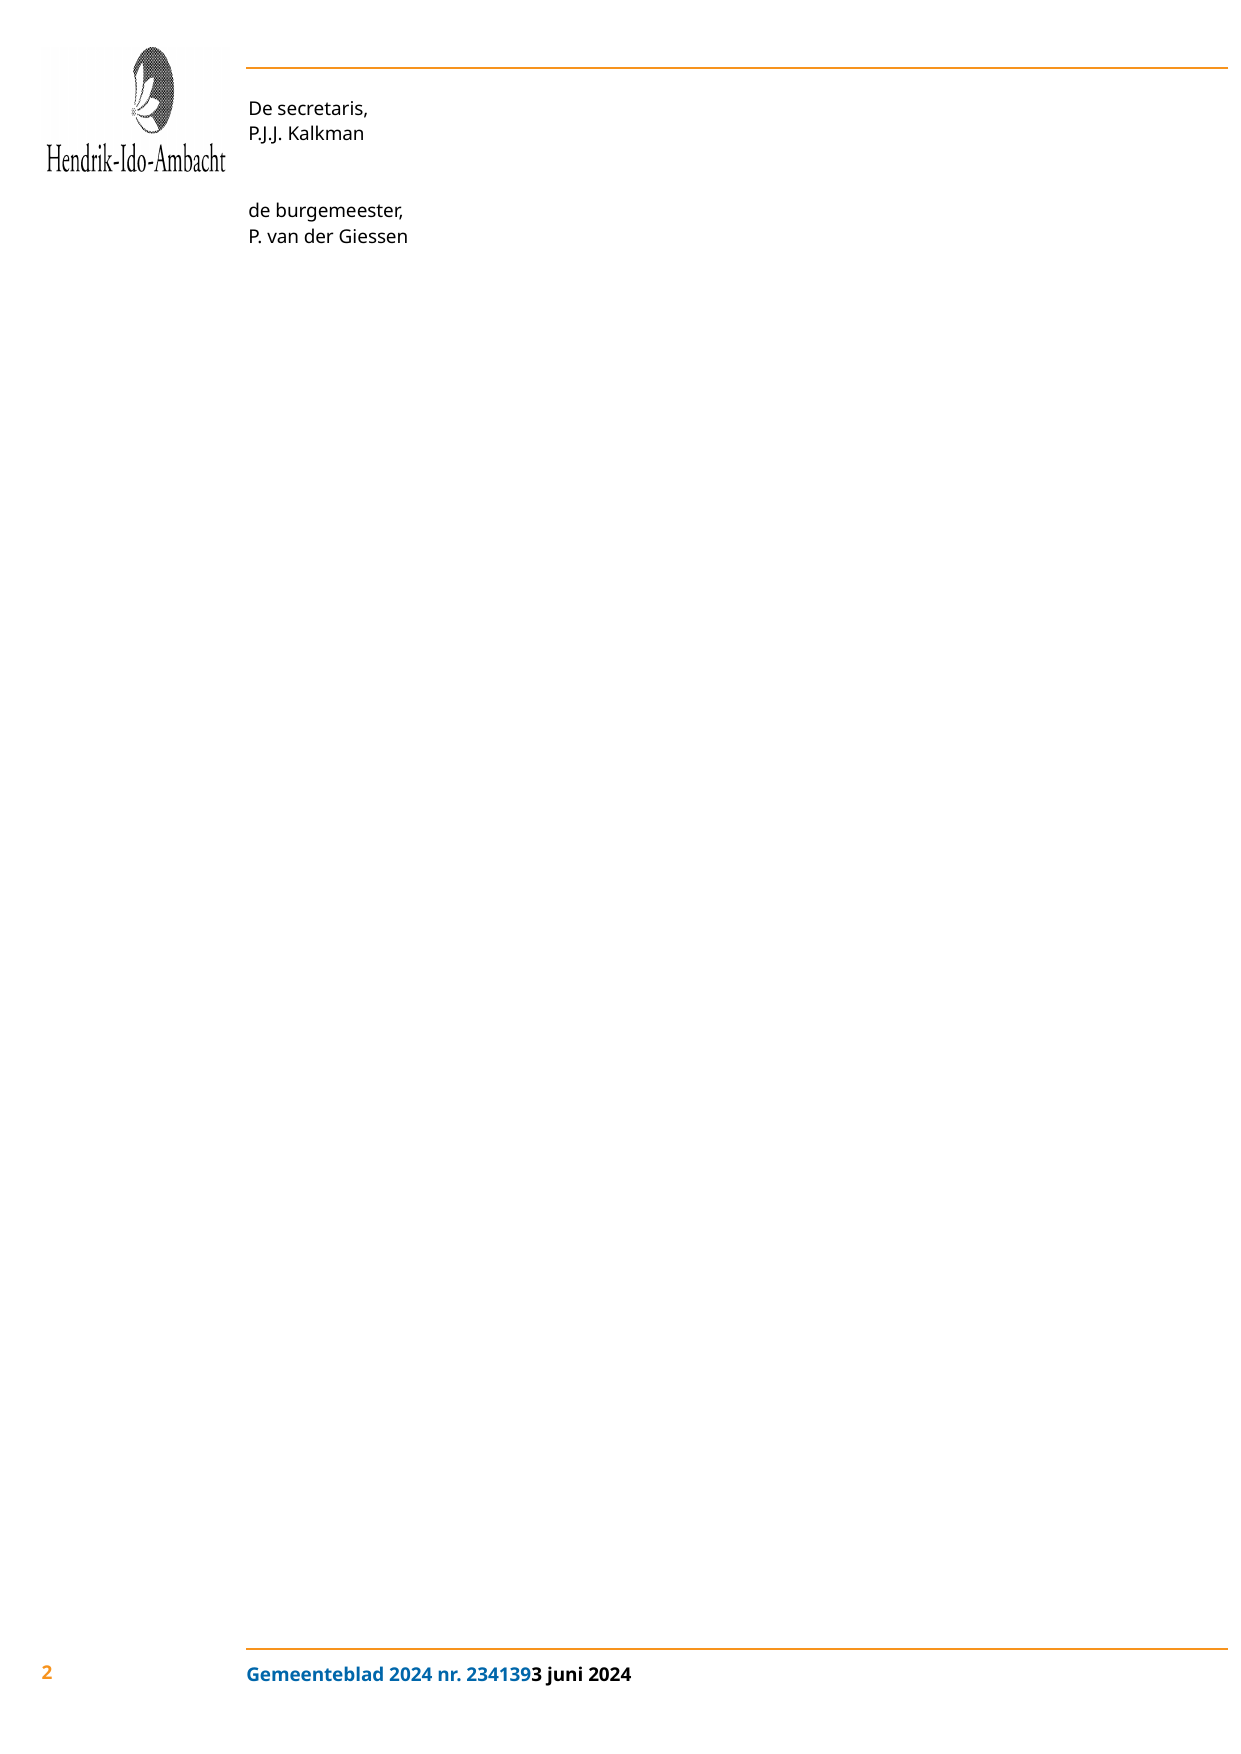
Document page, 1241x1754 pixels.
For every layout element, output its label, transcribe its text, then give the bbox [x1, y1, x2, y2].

text de burgemeester, [248, 198, 1152, 223]
text P. van der Giessen [248, 223, 1152, 249]
text De secretaris, [248, 95, 1152, 121]
picture [41, 47, 231, 172]
text P.J.J. Kalkman [248, 121, 1152, 146]
